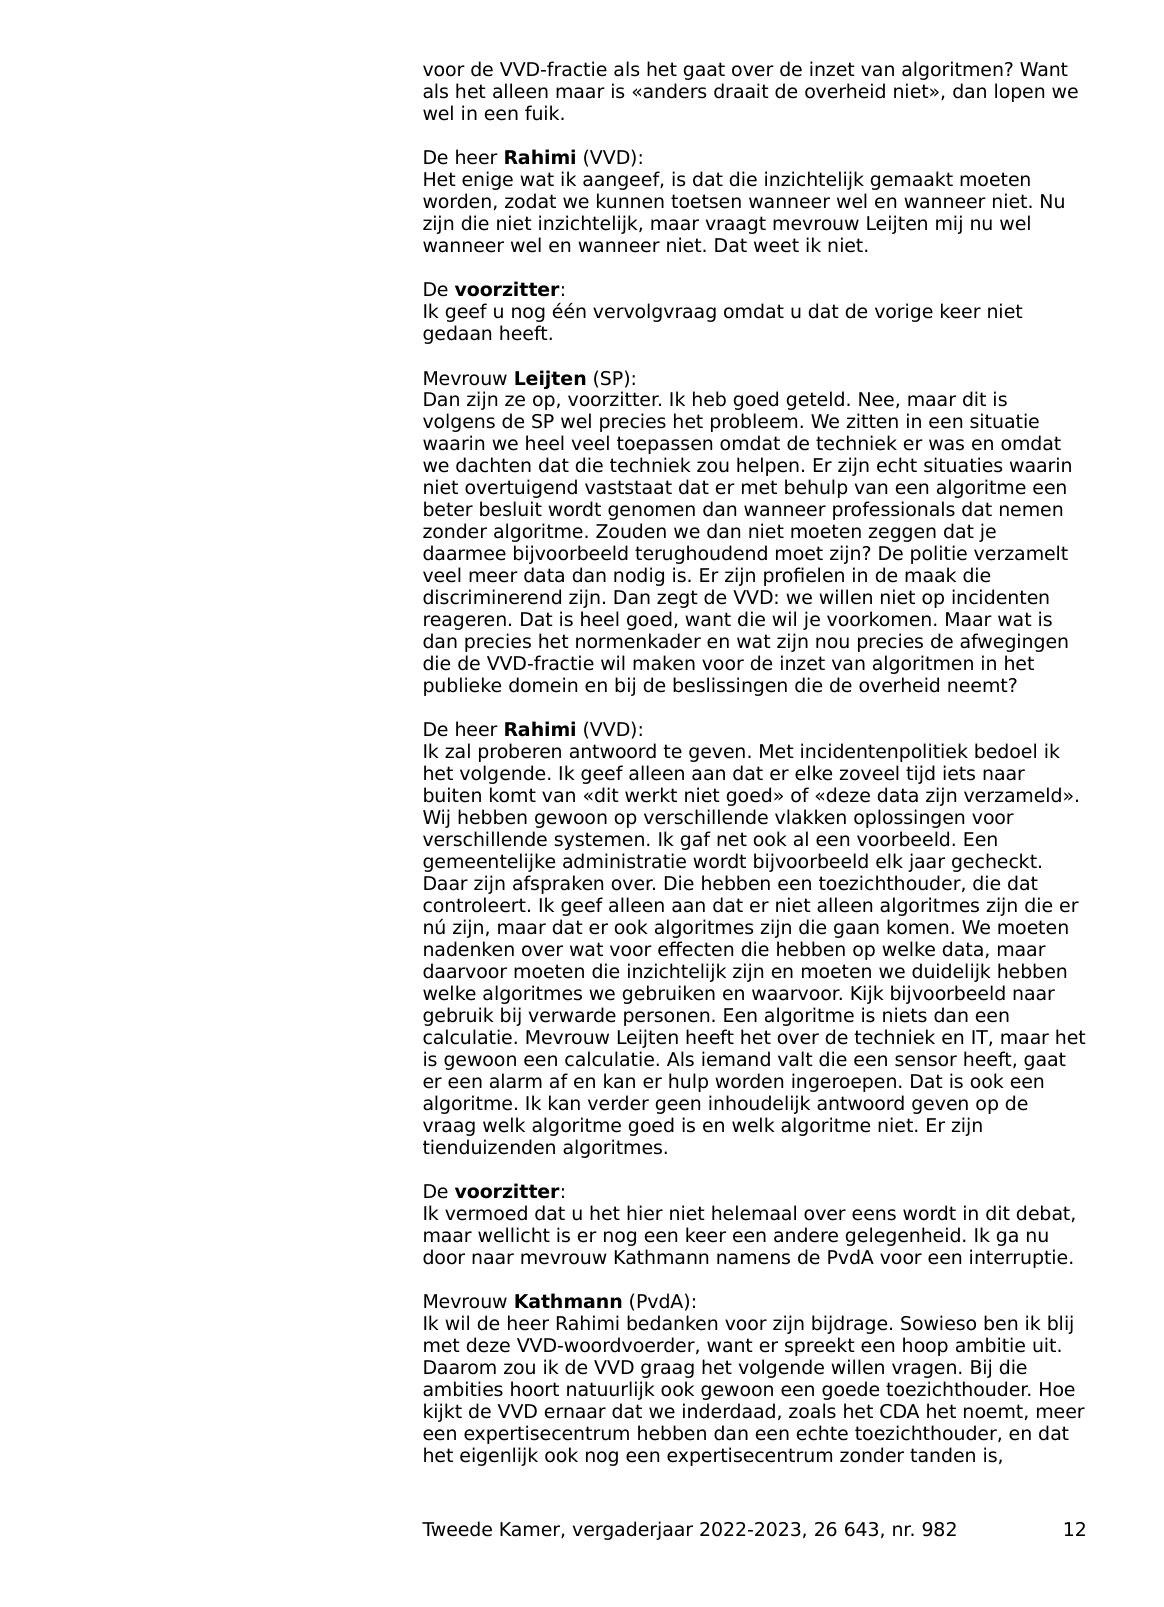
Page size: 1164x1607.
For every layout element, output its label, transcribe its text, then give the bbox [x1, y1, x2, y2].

text Dan zijn ze op, voorzitter. Ik heb goed geteld. Nee, maar dit is volgens de SP wel precies het probleem. We zitten in een situatie waarin we heel veel toepassen omdat de techniek er was en omdat we dachten dat die techniek zou helpen. Er zijn echt situaties waarin niet overtuigend vaststaat dat er met behulp van een algoritme een beter besluit wordt genomen dan wanneer professionals dat nemen zonder algoritme. Zouden we dan niet moeten zeggen dat je daarmee bijvoorbeeld terughoudend moet zijn? De politie verzamelt veel meer data dan nodig is. Er zijn profielen in de maak die discriminerend zijn. Dan zegt de VVD: we willen niet op incidenten reageren. Dat is heel goed, want die wil je voorkomen. Maar wat is dan precies het normenkader en wat zijn nou precies de afwegingen die de VVD-fractie wil maken voor de inzet van algoritmen in het publieke domein en bij de beslissingen die de overheid neemt? [422, 389, 1087, 697]
text Ik zal proberen antwoord te geven. Met incidentenpolitiek bedoel ik het volgende. Ik geef alleen aan dat er elke zoveel tijd iets naar buiten komt van «dit werkt niet goed» of «deze data zijn verzameld». Wij hebben gewoon op verschillende vlakken oplossingen voor verschillende systemen. Ik gaf net ook al een voorbeeld. Een gemeentelijke administratie wordt bijvoorbeeld elk jaar gecheckt. Daar zijn afspraken over. Die hebben een toezichthouder, die dat controleert. Ik geef alleen aan dat er niet alleen algoritmes zijn die er nú zijn, maar dat er ook algoritmes zijn die gaan komen. We moeten nadenken over wat voor effecten die hebben op welke data, maar daarvoor moeten die inzichtelijk zijn en moeten we duidelijk hebben welke algoritmes we gebruiken en waarvoor. Kijk bijvoorbeeld naar gebruik bij verwarde personen. Een algoritme is niets dan een calculatie. Mevrouw Leijten heeft het over de techniek en IT, maar het is gewoon een calculatie. Als iemand valt die een sensor heeft, gaat er een alarm af en kan er hulp worden ingeroepen. Dat is ook een algoritme. Ik kan verder geen inhoudelijk antwoord geven op de vraag welk algoritme goed is en welk algoritme niet. Er zijn tienduizenden algoritmes. [422, 741, 1087, 1159]
text De heer Rahimi (VVD): [422, 719, 1087, 741]
text Ik geef u nog één vervolgvraag omdat u dat de vorige keer niet gedaan heeft. [422, 301, 1087, 345]
text De voorzitter: [422, 1181, 1087, 1203]
text Ik wil de heer Rahimi bedanken voor zijn bijdrage. Sowieso ben ik blij met deze VVD-woordvoerder, want er spreekt een hoop ambitie uit. Daarom zou ik de VVD graag het volgende willen vragen. Bij die ambities hoort natuurlijk ook gewoon een goede toezichthouder. Hoe kijkt de VVD ernaar dat we inderdaad, zoals het CDA het noemt, meer een expertisecentrum hebben dan een echte toezichthouder, en dat het eigenlijk ook nog een expertisecentrum zonder tanden is, [422, 1313, 1087, 1467]
text Het enige wat ik aangeef, is dat die inzichtelijk gemaakt moeten worden, zodat we kunnen toetsen wanneer wel en wanneer niet. Nu zijn die niet inzichtelijk, maar vraagt mevrouw Leijten mij nu wel wanneer wel en wanneer niet. Dat weet ik niet. [422, 169, 1087, 257]
text De voorzitter: [422, 279, 1087, 301]
text Ik vermoed dat u het hier niet helemaal over eens wordt in dit debat, maar wellicht is er nog een keer een andere gelegenheid. Ik ga nu door naar mevrouw Kathmann namens de PvdA voor een interruptie. [422, 1203, 1087, 1269]
text De heer Rahimi (VVD): [422, 147, 1087, 169]
text Mevrouw Leijten (SP): [422, 367, 1087, 389]
text Mevrouw Kathmann (PvdA): [422, 1291, 1087, 1313]
text voor de VVD-fractie als het gaat over de inzet van algoritmen? Want als het alleen maar is «anders draait de overheid niet», dan lopen we wel in een fuik. [422, 59, 1087, 125]
